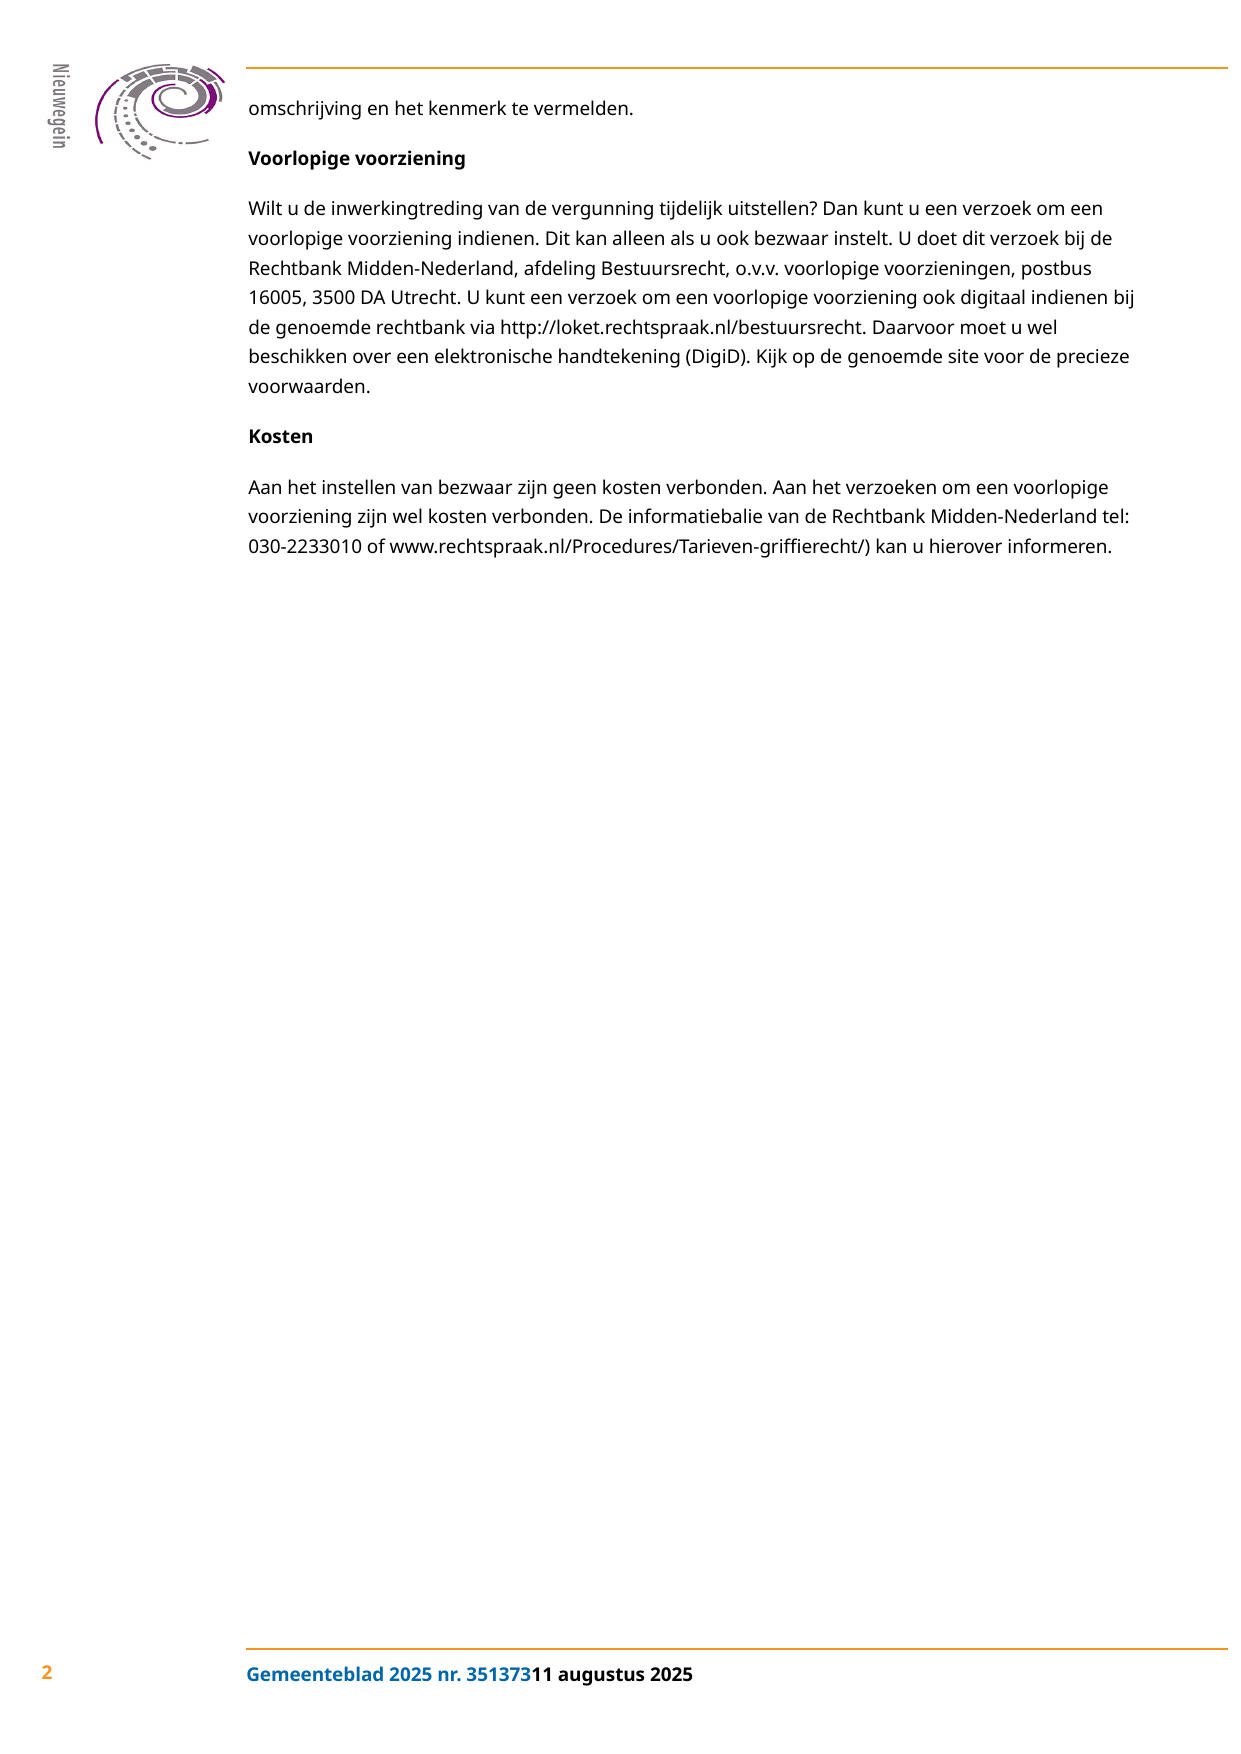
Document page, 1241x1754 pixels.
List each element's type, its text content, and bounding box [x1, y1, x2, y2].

text Aan het instellen van bezwaar zijn geen kosten verbonden. Aan het verzoeken om een voorlopige voorziening zijn wel kosten verbonden. De informatiebalie van de Rechtbank Midden-Nederland tel: 030-2233010 of www.rechtspraak.nl/Procedures/Tarieven-griffierecht/) kan u hierover informeren. [248, 474, 1152, 559]
text omschrijving en het kenmerk te vermelden. [248, 95, 1152, 121]
text Voorlopige voorziening [248, 145, 1152, 171]
picture [41, 47, 231, 172]
text Wilt u de inwerkingtreding van de vergunning tijdelijk uitstellen? Dan kunt u een verzoek om een voorlopige voorziening indienen. Dit kan alleen als u ook bezwaar instelt. U doet dit verzoek bij de Rechtbank Midden-Nederland, afdeling Bestuursrecht, o.v.v. voorlopige voorzieningen, postbus 16005, 3500 DA Utrecht. U kunt een verzoek om een voorlopige voorziening ook digitaal indienen bij de genoemde rechtbank via http://loket.rechtspraak.nl/bestuursrecht. Daarvoor moet u wel beschikken over een elektronische handtekening (DigiD). Kijk op de genoemde site voor de precieze voorwaarden. [248, 196, 1152, 399]
text Kosten [248, 423, 1152, 449]
